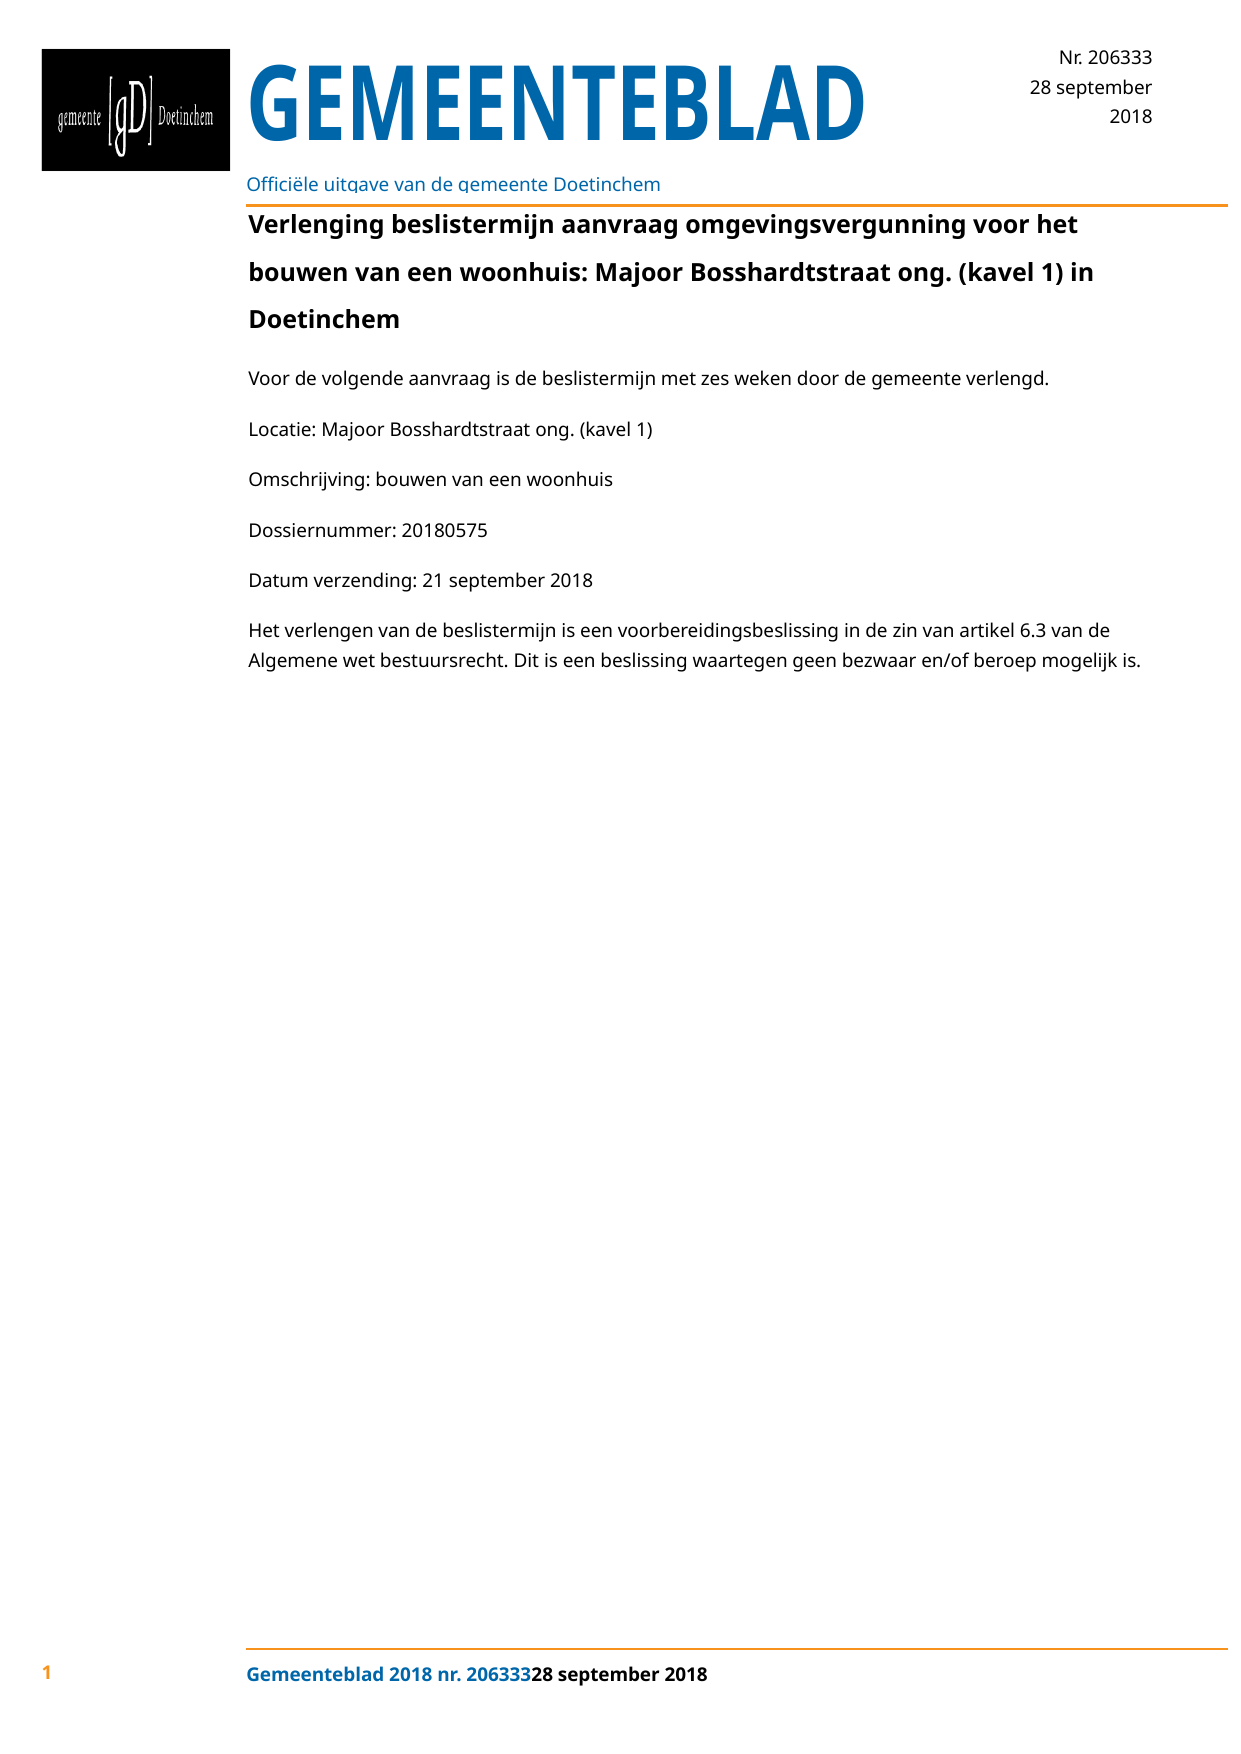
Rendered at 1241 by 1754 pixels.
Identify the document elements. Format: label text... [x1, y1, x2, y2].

text Omschrijving: bouwen van een woonhuis [248, 466, 1152, 492]
text Voor de volgende aanvraag is de beslistermijn met zes weken door de gemeente verlengd. [248, 366, 1152, 391]
picture [41, 47, 231, 172]
text Verlenging beslistermijn aanvraag omgevingsvergunning voor het bouwen van een woonhuis: Majoor Bosshardtstraat ong. (kavel 1) in Doetinchem [248, 207, 1152, 336]
text Het verlengen van de beslistermijn is een voorbereidingsbeslissing in de zin van artikel 6.3 van de Algemene wet bestuursrecht. Dit is een beslissing waartegen geen bezwaar en/of beroep mogelijk is. [248, 618, 1152, 673]
text Datum verzending: 21 september 2018 [248, 567, 1152, 593]
text Dossiernummer: 20180575 [248, 517, 1152, 542]
text Locatie: Majoor Bosshardtstraat ong. (kavel 1) [248, 416, 1152, 442]
